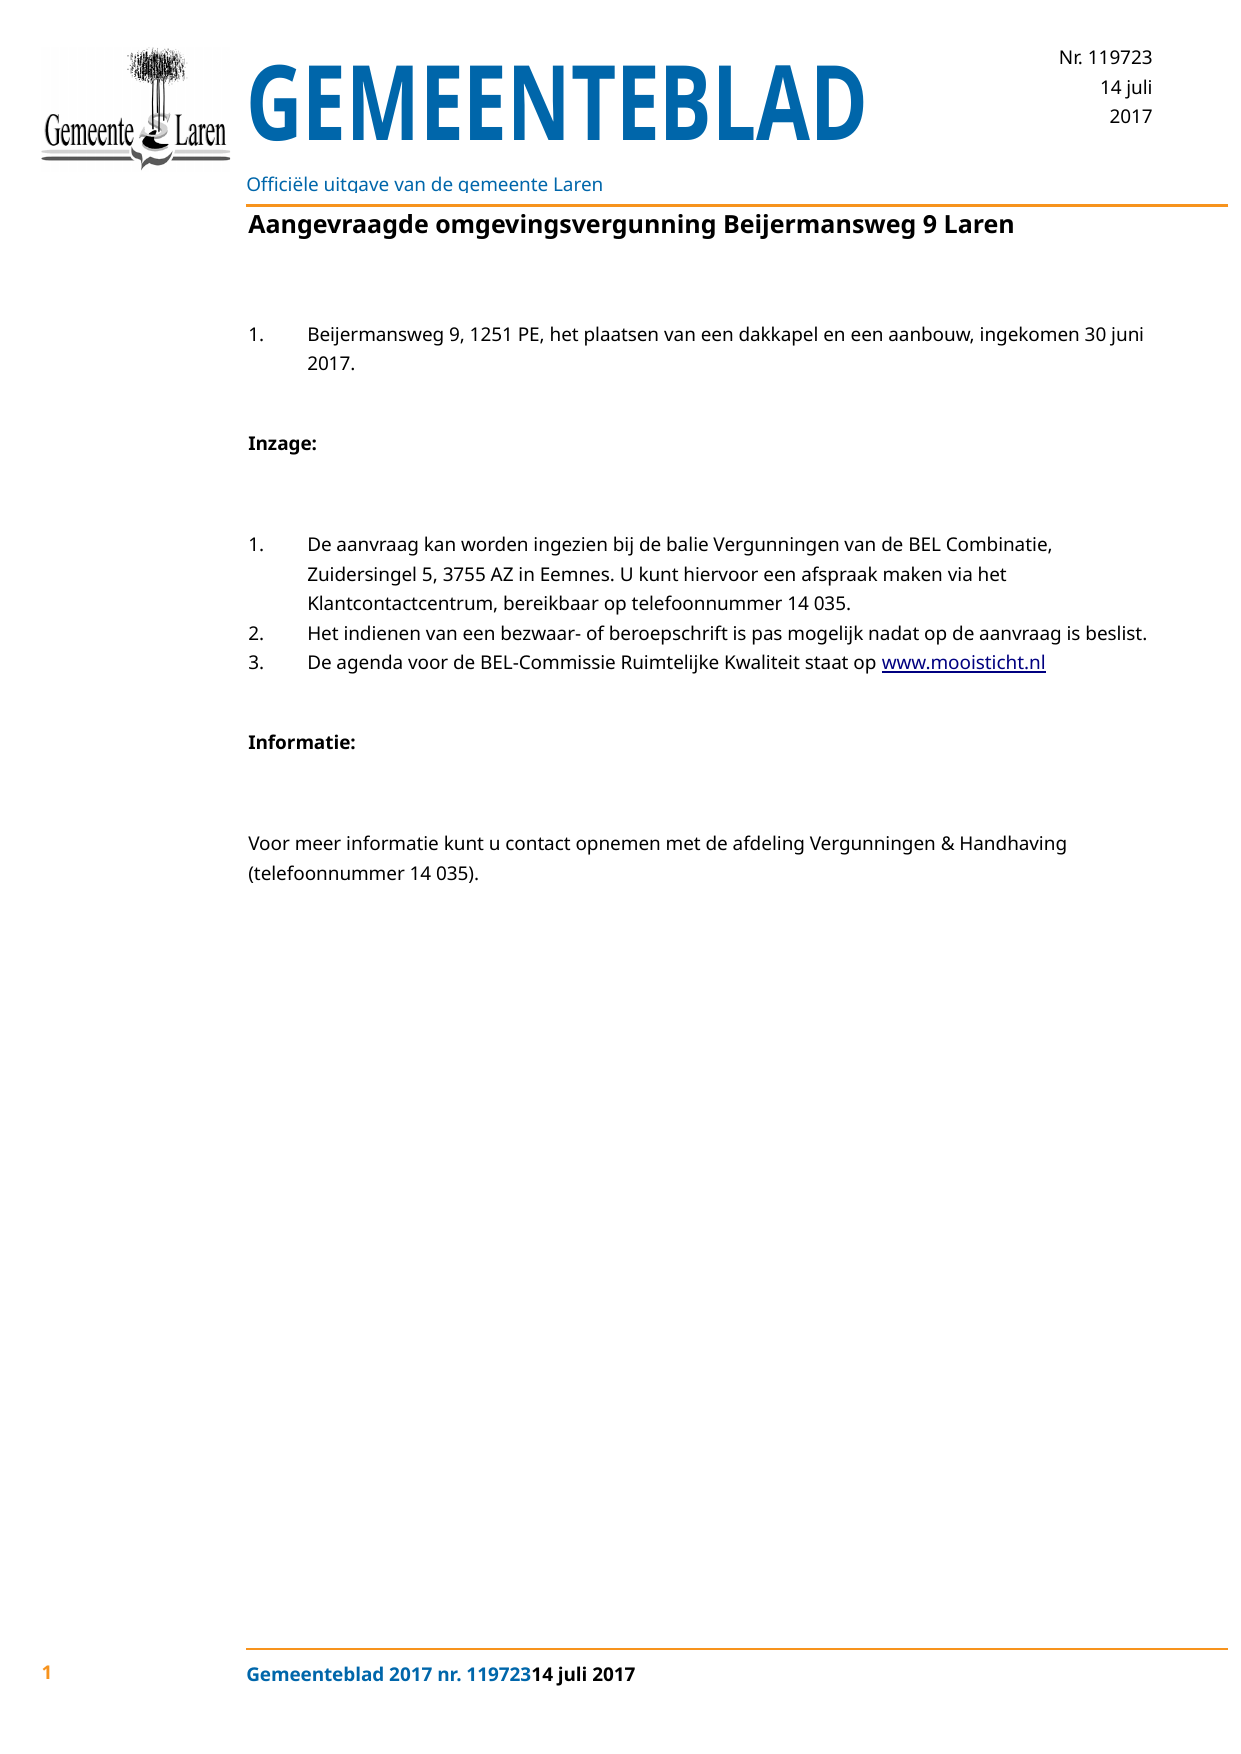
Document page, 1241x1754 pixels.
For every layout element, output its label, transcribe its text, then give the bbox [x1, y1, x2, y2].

text Inzage: [248, 430, 1152, 456]
list De agenda voor de BEL-Commissie Ruimtelijke Kwaliteit staat op www.mooisticht.nl [248, 649, 1152, 675]
text Informatie: [248, 729, 1152, 755]
list Het indienen van een bezwaar- of beroepschrift is pas mogelijk nadat op de aanvraag is beslist. [248, 620, 1152, 646]
text Aangevraagde omgevingsvergunning Beijermansweg 9 Laren [248, 207, 1152, 241]
picture [41, 47, 231, 172]
list Beijermansweg 9, 1251 PE, het plaatsen van een dakkapel en een aanbouw, ingekomen 30 juni 2017. [248, 321, 1152, 376]
list De aanvraag kan worden ingezien bij de balie Vergunningen van de BEL Combinatie, Zuidersingel 5, 3755 AZ in Eemnes. U kunt hiervoor een afspraak maken via het Klantcontactcentrum, bereikbaar op telefoonnummer 14 035. [248, 531, 1152, 616]
text Voor meer informatie kunt u contact opnemen met de afdeling Vergunningen & Handhaving (telefoonnummer 14 035). [248, 830, 1152, 886]
